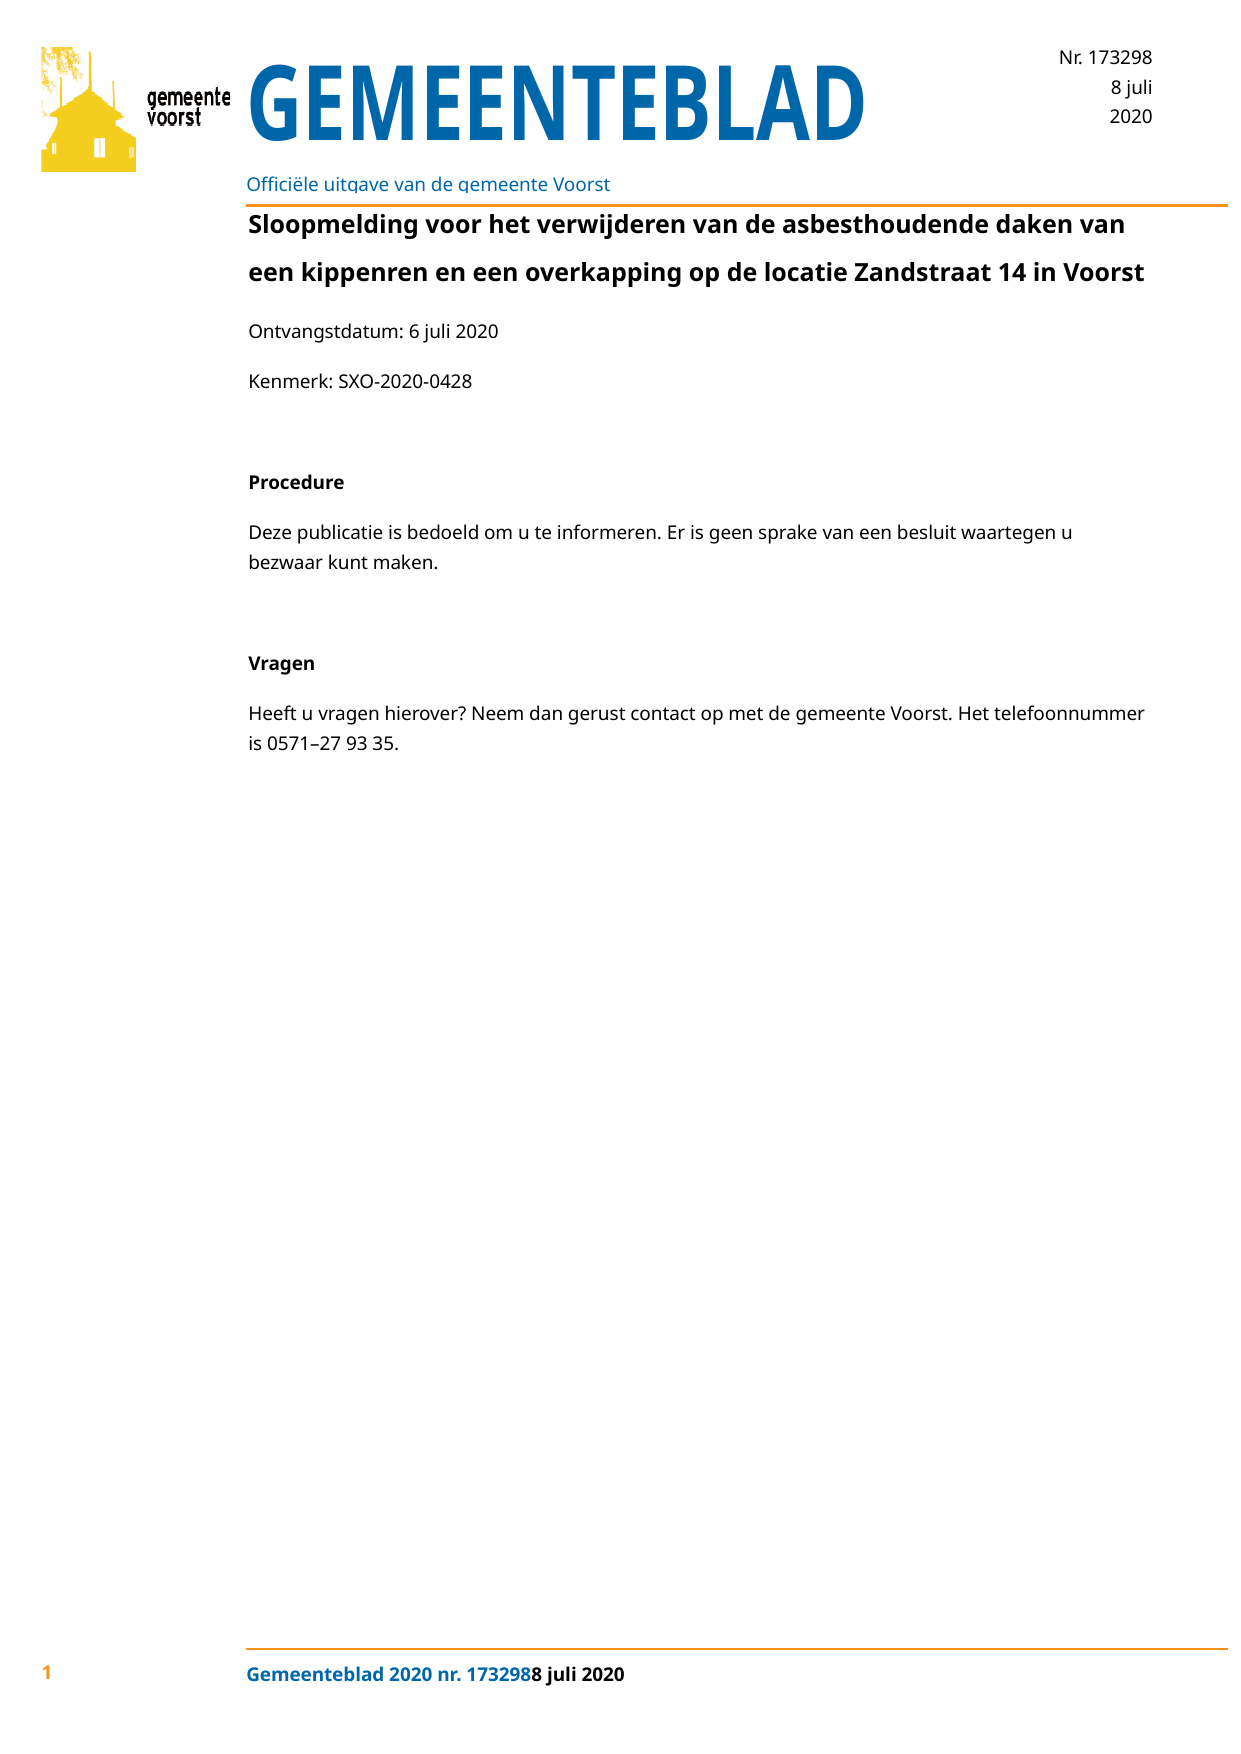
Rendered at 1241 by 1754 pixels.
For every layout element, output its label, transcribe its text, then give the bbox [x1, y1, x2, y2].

text Ontvangstdatum: 6 juli 2020 [248, 318, 1152, 344]
text Procedure [248, 469, 1152, 495]
text Sloopmelding voor het verwijderen van de asbesthoudende daken van een kippenren en een overkapping op de locatie Zandstraat 14 in Voorst [248, 207, 1152, 288]
text Vragen [248, 650, 1152, 676]
picture [41, 47, 231, 172]
text Heeft u vragen hierover? Neem dan gerust contact op met de gemeente Voorst. Het telefoonnummer is 0571–27 93 35. [248, 700, 1152, 756]
text Kenmerk: SXO-2020-0428 [248, 368, 1152, 394]
text Deze publicatie is bedoeld om u te informeren. Er is geen sprake van een besluit waartegen u bezwaar kunt maken. [248, 519, 1152, 575]
